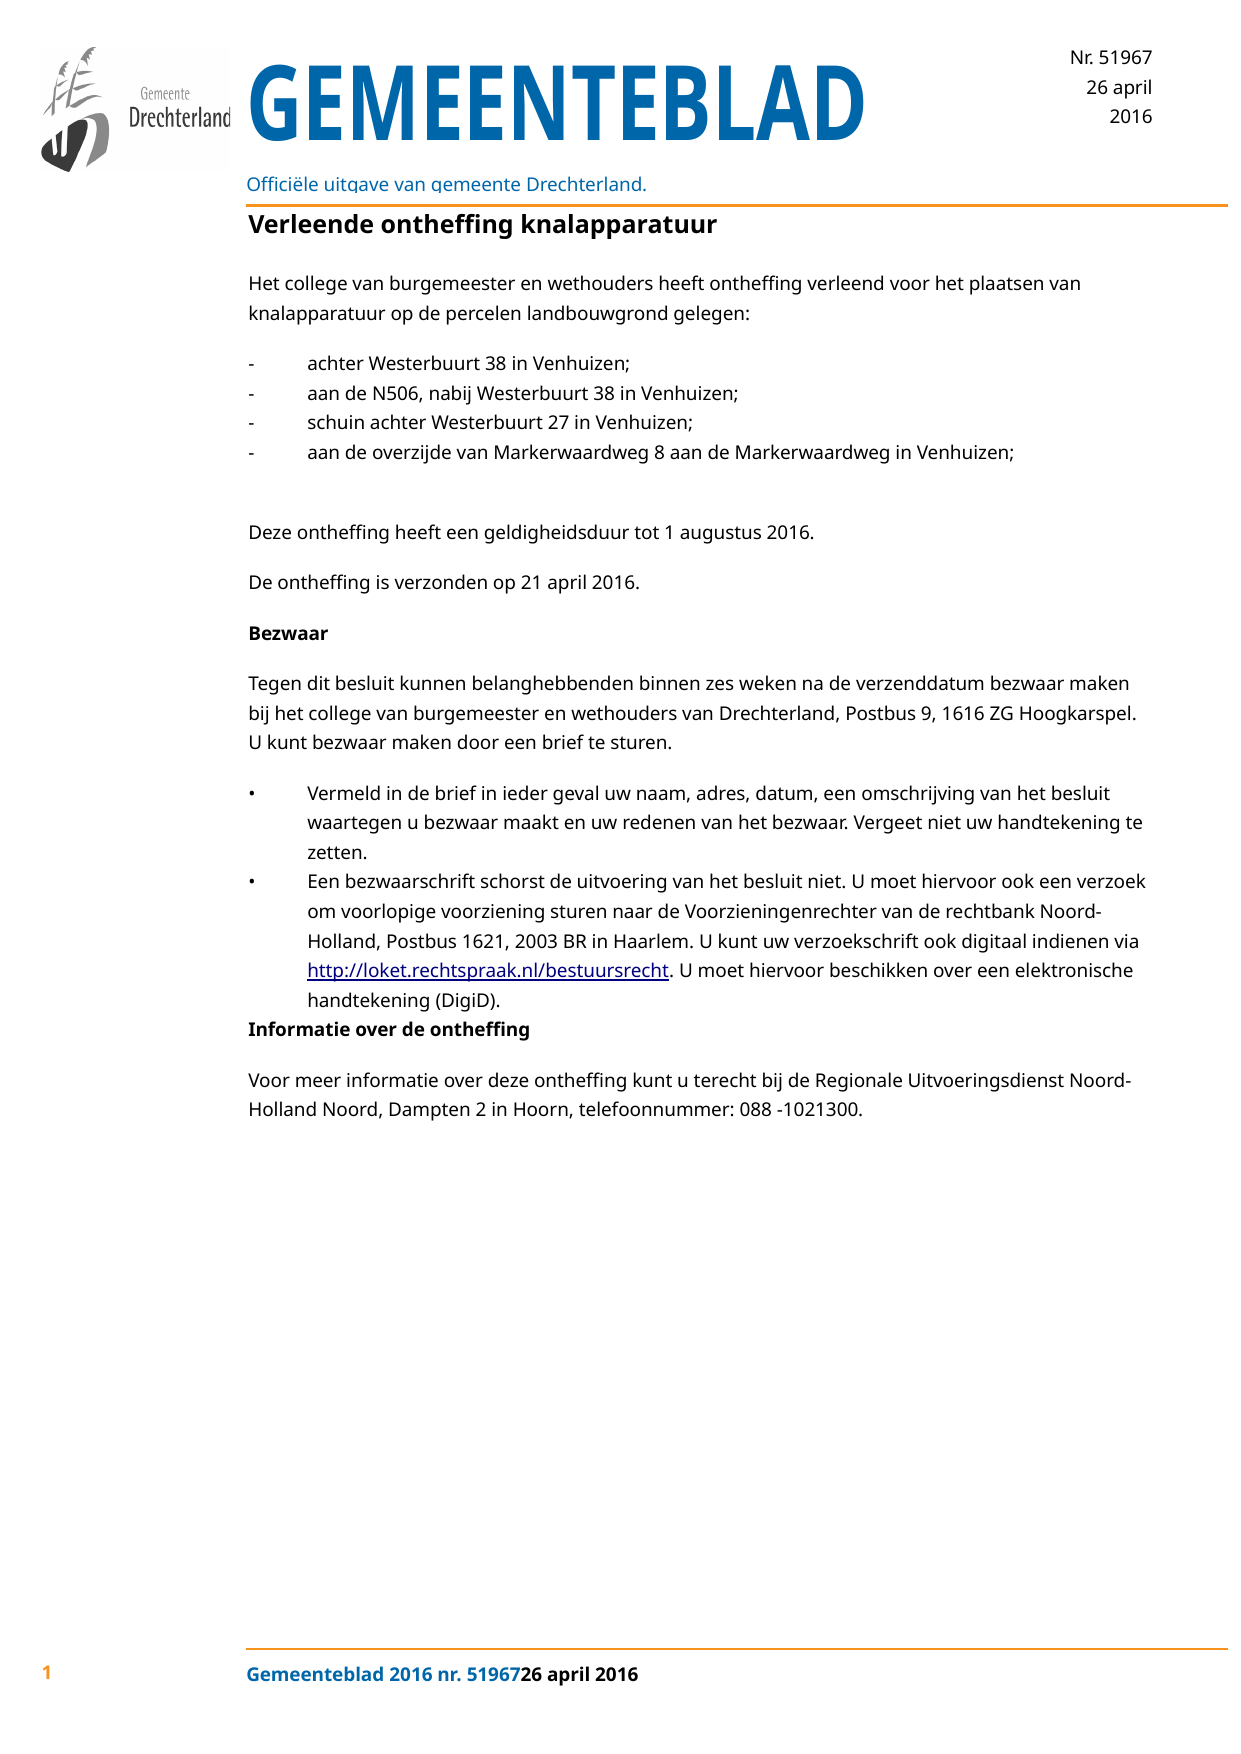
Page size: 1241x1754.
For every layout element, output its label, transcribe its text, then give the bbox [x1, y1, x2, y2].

text Het college van burgemeester en wethouders heeft ontheffing verleend voor het plaatsen van knalapparatuur op de percelen landbouwgrond gelegen: [248, 270, 1152, 326]
list achter Westerbuurt 38 in Venhuizen; [248, 350, 1152, 376]
text Informatie over de ontheffing [248, 1017, 1152, 1042]
list Een bezwaarschrift schorst de uitvoering van het besluit niet. U moet hiervoor ook een verzoek om voorlopige voorziening sturen naar de Voorzieningenrechter van de rechtbank Noord-Holland, Postbus 1621, 2003 BR in Haarlem. U kunt uw verzoekschrift ook digitaal indienen via http://loket.rechtspraak.nl/bestuursrecht. U moet hiervoor beschikken over een elektronische handtekening (DigiD). [248, 869, 1152, 1013]
text De ontheffing is verzonden op 21 april 2016. [248, 569, 1152, 595]
text Deze ontheffing heeft een geldigheidsduur tot 1 augustus 2016. [248, 519, 1152, 545]
text Voor meer informatie over deze ontheffing kunt u terecht bij de Regionale Uitvoeringsdienst Noord-Holland Noord, Dampten 2 in Hoorn, telefoonnummer: 088 -1021300. [248, 1067, 1152, 1122]
text Bezwaar [248, 620, 1152, 646]
picture [41, 47, 231, 172]
list Vermeld in de brief in ieder geval uw naam, adres, datum, een omschrijving van het besluit waartegen u bezwaar maakt en uw redenen van het bezwaar. Vergeet niet uw handtekening te zetten. [248, 780, 1152, 865]
text Verleende ontheffing knalapparatuur [248, 207, 1152, 241]
list schuin achter Westerbuurt 27 in Venhuizen; [248, 409, 1152, 435]
text Tegen dit besluit kunnen belanghebbenden binnen zes weken na de verzenddatum bezwaar maken bij het college van burgemeester en wethouders van Drechterland, Postbus 9, 1616 ZG Hoogkarspel. U kunt bezwaar maken door een brief te sturen. [248, 670, 1152, 755]
list aan de overzijde van Markerwaardweg 8 aan de Markerwaardweg in Venhuizen; [248, 439, 1152, 465]
list aan de N506, nabij Westerbuurt 38 in Venhuizen; [248, 380, 1152, 406]
